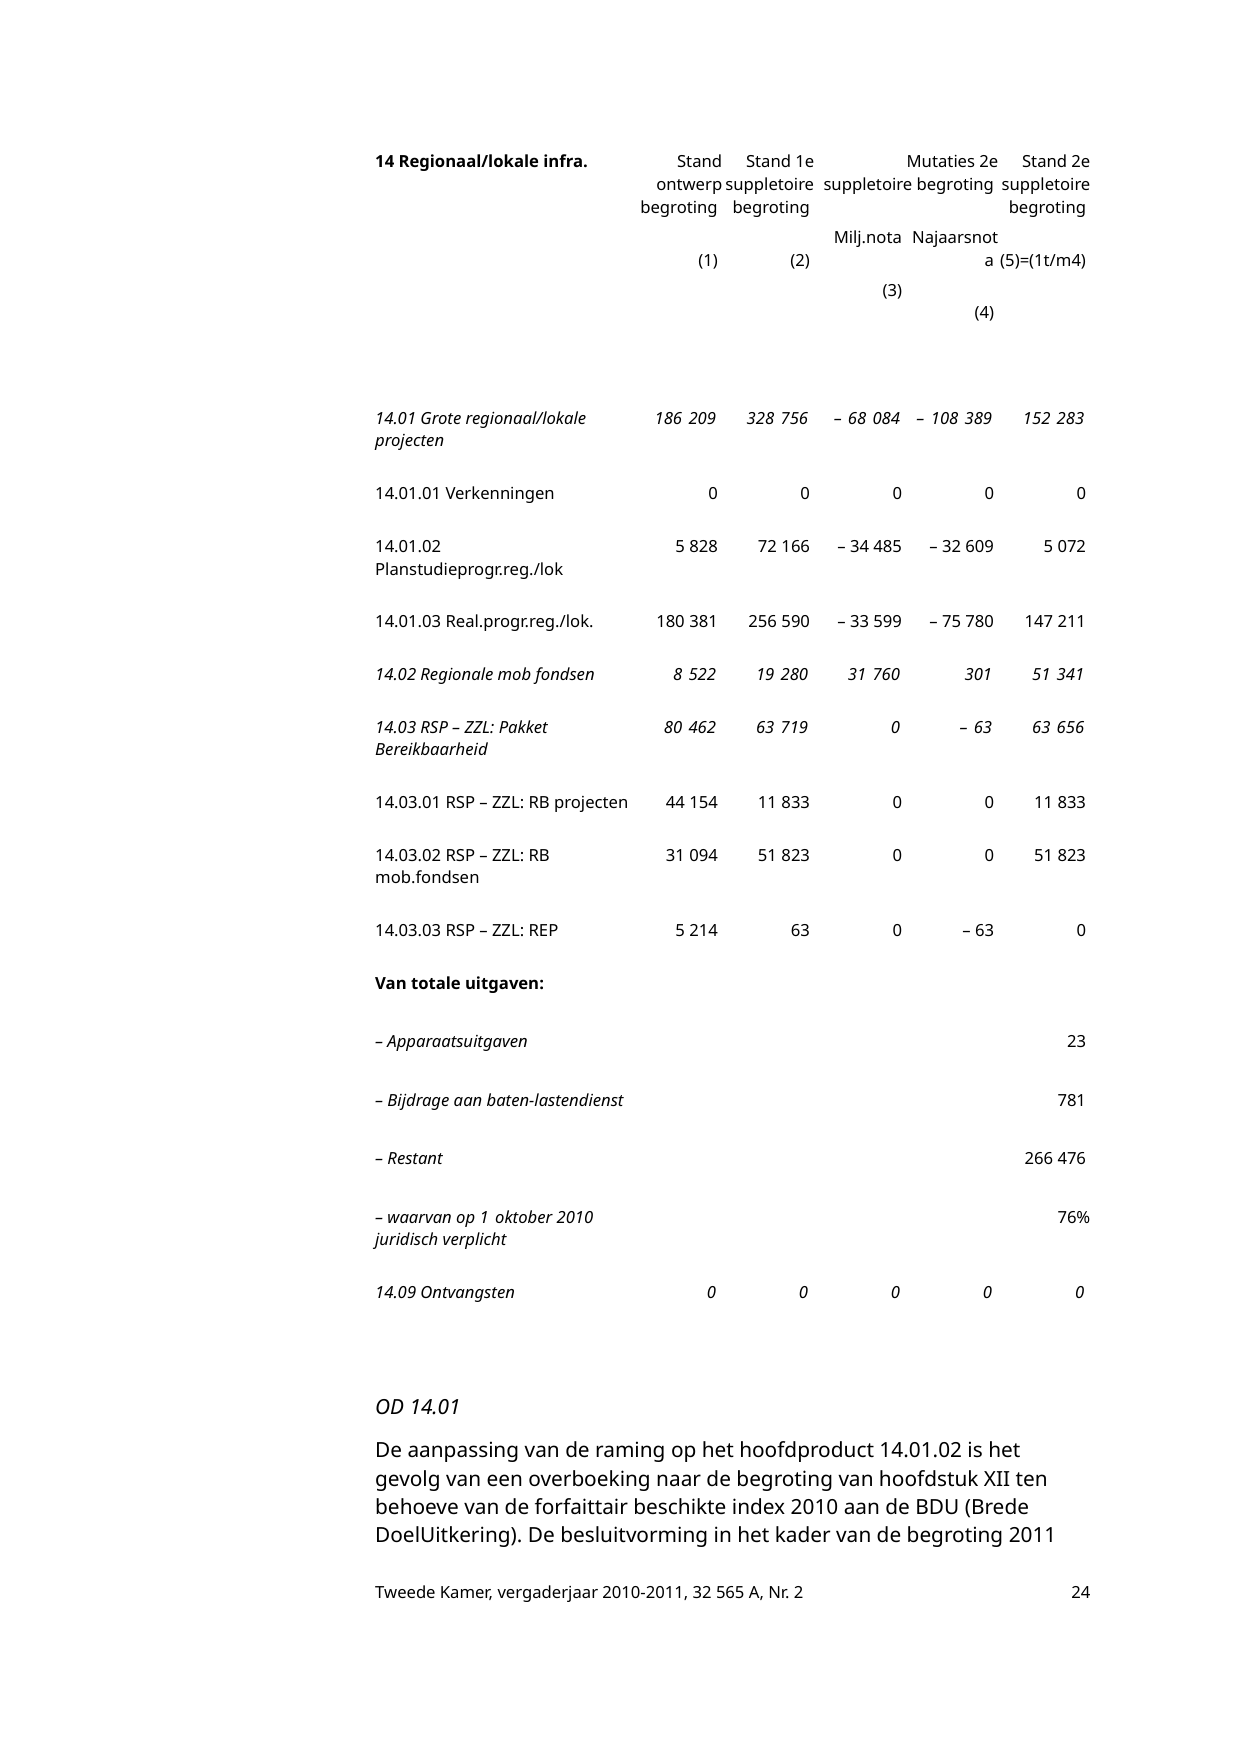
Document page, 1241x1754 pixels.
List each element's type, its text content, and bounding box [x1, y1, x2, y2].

table_cell 19 280 [722, 663, 814, 715]
table_cell 11 833 [998, 791, 1090, 843]
table_cell – Bijdrage aan baten-lastendienst [375, 1088, 630, 1147]
table_cell 0 [630, 482, 722, 534]
table_cell 14.03.02 RSP – ZZL: RB mob.fondsen [375, 843, 630, 919]
table_cell 180 381 [630, 610, 722, 662]
table_cell 0 [814, 919, 906, 971]
text OD 14.01 [375, 1392, 1090, 1420]
table_cell – waarvan op 1 oktober 2010 juridisch verplicht [375, 1205, 630, 1281]
table_cell 14.03 RSP – ZZL: Pakket Bereikbaarheid [375, 715, 630, 791]
table_cell [906, 971, 998, 1030]
table_cell [814, 1030, 906, 1088]
table_cell – 108 389 [906, 406, 998, 482]
table_cell 31 094 [630, 843, 722, 919]
table_cell 301 [906, 663, 998, 715]
table_cell 80 462 [630, 715, 722, 791]
table_cell [906, 1030, 998, 1088]
table_cell 14.02 Regionale mob fondsen [375, 663, 630, 715]
table_cell Najaarsnota (4) [906, 225, 998, 353]
table_cell – 63 [906, 715, 998, 791]
table_cell 76% [998, 1205, 1090, 1281]
table_cell [814, 354, 906, 406]
table_cell – Apparaatsuitgaven [375, 1030, 630, 1088]
table_cell 14.01.01 Verkenningen [375, 482, 630, 534]
table_cell 5 214 [630, 919, 722, 971]
table_cell 266 476 [998, 1147, 1090, 1205]
table_cell 0 [814, 715, 906, 791]
table_cell [722, 354, 814, 406]
table_cell [630, 354, 722, 406]
table_cell 0 [630, 1281, 722, 1333]
table_cell 5 828 [630, 534, 722, 610]
table_cell – 63 [906, 919, 998, 971]
table_cell 0 [906, 843, 998, 919]
table_cell – 68 084 [814, 406, 906, 482]
table_cell [906, 1205, 998, 1281]
table_cell 5 072 [998, 534, 1090, 610]
table_cell – 33 599 [814, 610, 906, 662]
table_cell Milj.nota (3) [814, 225, 906, 353]
table_cell [998, 354, 1090, 406]
table_cell – Restant [375, 1147, 630, 1205]
table_cell 0 [814, 482, 906, 534]
table_cell 0 [722, 482, 814, 534]
table_cell 14.03.03 RSP – ZZL: REP [375, 919, 630, 971]
table_cell 14.01 Grote regionaal/lokale projecten [375, 406, 630, 482]
table_cell 328 756 [722, 406, 814, 482]
table_cell 51 341 [998, 663, 1090, 715]
table_cell [630, 1147, 722, 1205]
table_cell [375, 354, 630, 406]
table_cell 31 760 [814, 663, 906, 715]
table_cell [722, 1088, 814, 1147]
table_cell 14.01.03 Real.progr.reg./lok. [375, 610, 630, 662]
table_cell 63 656 [998, 715, 1090, 791]
table_cell – 34 485 [814, 534, 906, 610]
table_cell 0 [998, 482, 1090, 534]
table_header Stand 2e suppletoire begroting (5)=(1t/m4) [998, 150, 1090, 353]
table_cell 51 823 [722, 843, 814, 919]
table_cell [814, 1147, 906, 1205]
table_cell 0 [722, 1281, 814, 1333]
table_header Stand 1e suppletoire begroting (2) [722, 150, 814, 353]
table_cell [814, 1205, 906, 1281]
table_cell 781 [998, 1088, 1090, 1147]
table_cell [722, 971, 814, 1030]
table_cell 0 [906, 482, 998, 534]
table_cell 63 [722, 919, 814, 971]
table_cell [906, 1088, 998, 1147]
table_cell – 75 780 [906, 610, 998, 662]
table_cell [906, 354, 998, 406]
table_cell 256 590 [722, 610, 814, 662]
table_header Mutaties 2e suppletoire begroting [814, 150, 998, 225]
table_header 14 Regionaal/lokale infra. [375, 150, 630, 353]
table_cell 63 719 [722, 715, 814, 791]
table_cell 14.03.01 RSP – ZZL: RB projecten [375, 791, 630, 843]
table_cell [722, 1147, 814, 1205]
table_cell [630, 971, 722, 1030]
table_cell 0 [814, 843, 906, 919]
table_cell [998, 971, 1090, 1030]
table_cell 186 209 [630, 406, 722, 482]
table_cell 8 522 [630, 663, 722, 715]
table_cell 72 166 [722, 534, 814, 610]
table_header Stand ontwerp begroting (1) [630, 150, 722, 353]
table_cell – 32 609 [906, 534, 998, 610]
table_cell 0 [998, 919, 1090, 971]
table_cell [906, 1147, 998, 1205]
table_cell 0 [998, 1281, 1090, 1333]
text De aanpassing van de raming op het hoofdproduct 14.01.02 is het gevolg van een overboeking naar de begroting van hoofdstuk XII ten behoeve van de forfaittair beschikte index 2010 aan de BDU (Brede DoelUitkering). De besluitvorming in het kader van de begroting 2011 [375, 1435, 1090, 1549]
table_cell 152 283 [998, 406, 1090, 482]
table_cell [722, 1205, 814, 1281]
table_cell 14.01.02 Planstudieprogr.reg./lok [375, 534, 630, 610]
table_cell [722, 1030, 814, 1088]
table_cell 0 [906, 1281, 998, 1333]
table_cell 0 [814, 1281, 906, 1333]
table_cell [814, 971, 906, 1030]
table_cell 14.09 Ontvangsten [375, 1281, 630, 1333]
table_cell 51 823 [998, 843, 1090, 919]
table_cell 147 211 [998, 610, 1090, 662]
table_cell [630, 1205, 722, 1281]
table_cell 11 833 [722, 791, 814, 843]
table_cell 0 [906, 791, 998, 843]
table_cell Van totale uitgaven: [375, 971, 630, 1030]
table_cell 44 154 [630, 791, 722, 843]
table_cell 23 [998, 1030, 1090, 1088]
table_cell [630, 1030, 722, 1088]
table_cell 0 [814, 791, 906, 843]
table_cell [630, 1088, 722, 1147]
table_cell [814, 1088, 906, 1147]
